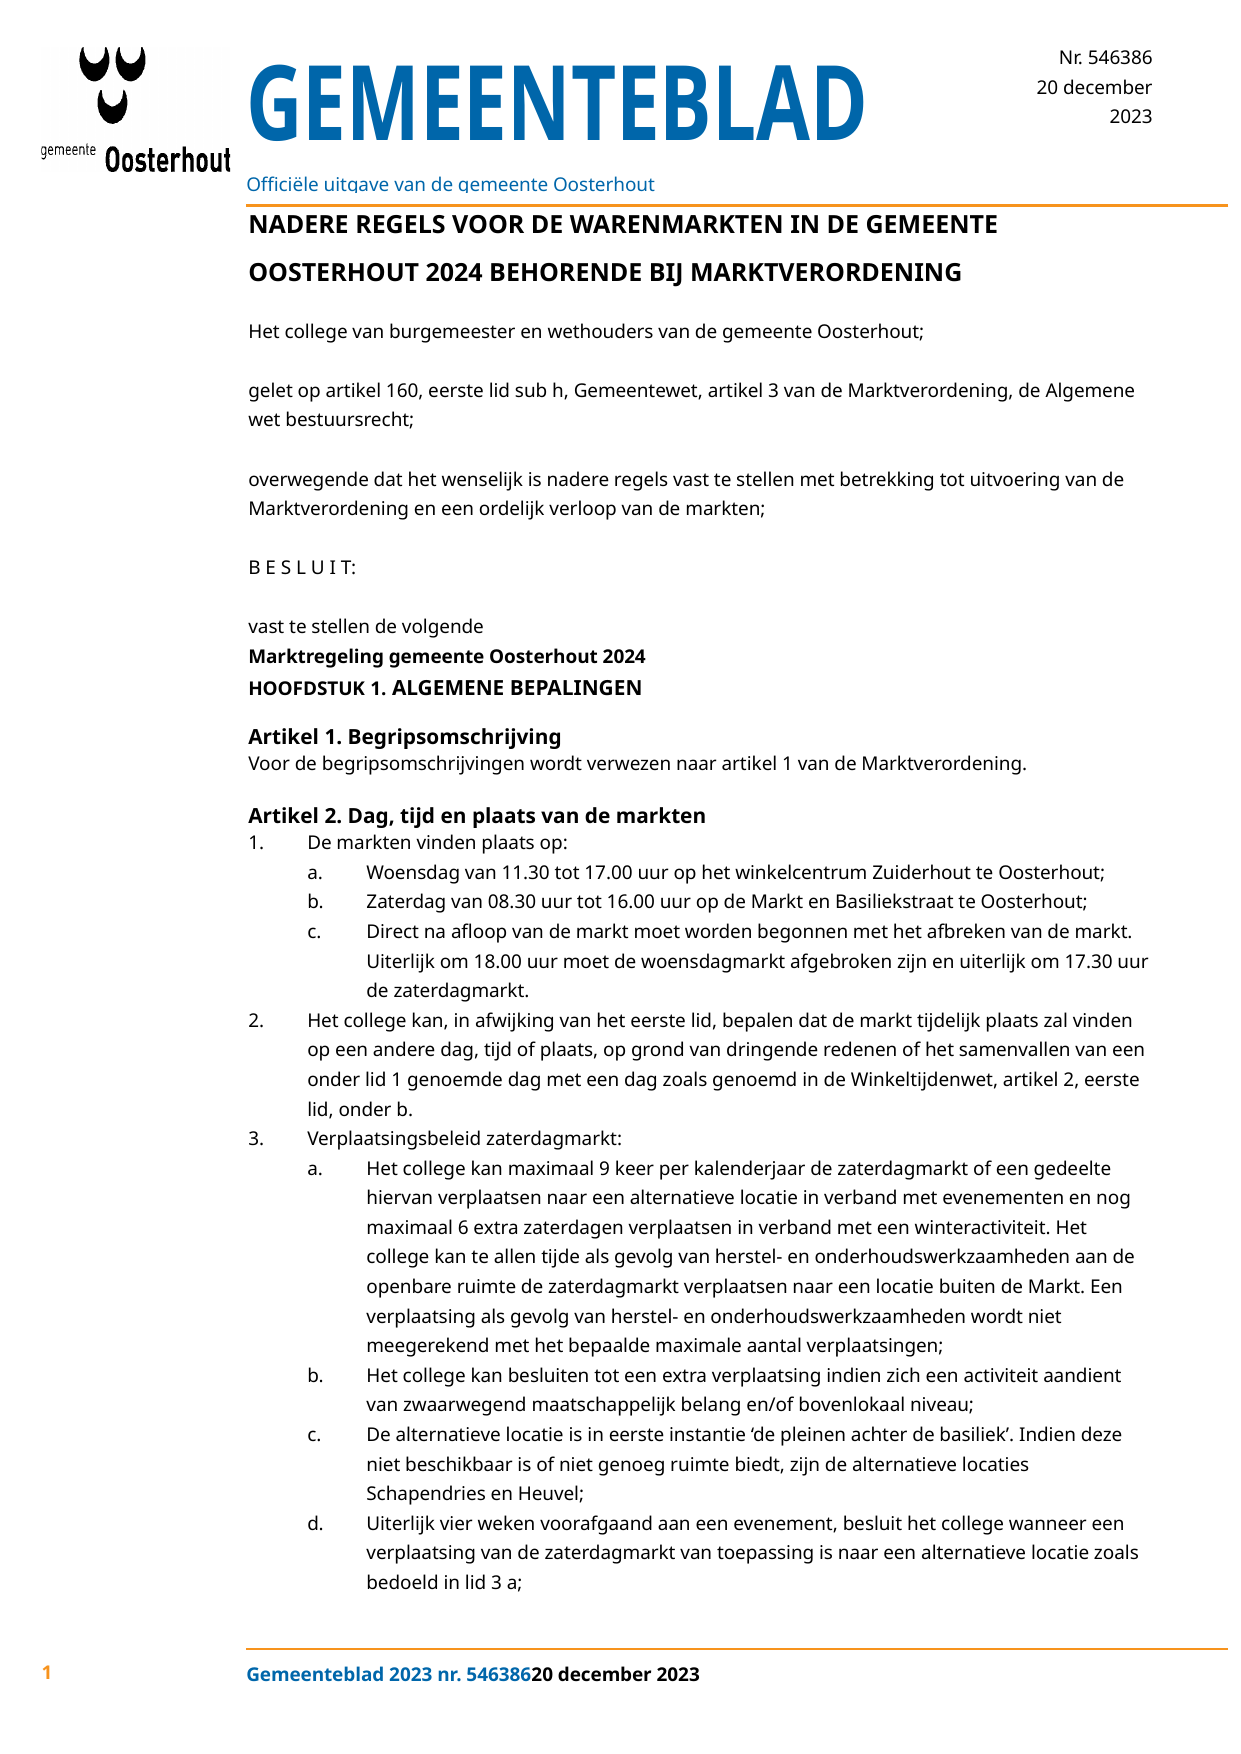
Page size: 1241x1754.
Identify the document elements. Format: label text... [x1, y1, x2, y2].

list De alternatieve locatie is in eerste instantie ‘de pleinen achter de basiliek’. Indien deze niet beschikbaar is of niet genoeg ruimte biedt, zijn de alternatieve locaties Schapendries en Heuvel; [307, 1421, 1152, 1506]
list Zaterdag van 08.30 uur tot 16.00 uur op de Markt en Basiliekstraat te Oosterhout; [307, 889, 1152, 914]
text B E S L U I T: [248, 554, 1152, 580]
list Woensdag van 11.30 tot 17.00 uur op het winkelcentrum Zuiderhout te Oosterhout; [307, 859, 1152, 885]
text NADERE REGELS VOOR DE WARENMARKTEN IN DE GEMEENTE OOSTERHOUT 2024 BEHORENDE BIJ MARKTVERORDENING [248, 207, 1152, 288]
text Het college van burgemeester en wethouders van de gemeente Oosterhout; [248, 318, 1152, 344]
text HOOFDSTUK 1. ALGEMENE BEPALINGEN [248, 673, 1152, 701]
text Artikel 1. Begripsomschrijving [248, 722, 1152, 751]
text vast te stellen de volgende [248, 614, 1152, 639]
list Direct na afloop van de markt moet worden begonnen met het afbreken van de markt. Uiterlijk om 18.00 uur moet de woensdagmarkt afgebroken zijn en uiterlijk om 17.30 uur de zaterdagmarkt. [307, 918, 1152, 1003]
list Het college kan, in afwijking van het eerste lid, bepalen dat de markt tijdelijk plaats zal vinden op een andere dag, tijd of plaats, op grond van dringende redenen of het samenvallen van een onder lid 1 genoemde dag met een dag zoals genoemd in de Winkeltijdenwet, artikel 2, eerste lid, onder b. [248, 1007, 1152, 1121]
text Voor de begripsomschrijvingen wordt verwezen naar artikel 1 van de Marktverordening. [248, 751, 1152, 776]
list Uiterlijk vier weken voorafgaand aan een evenement, besluit het college wanneer een verplaatsing van de zaterdagmarkt van toepassing is naar een alternatieve locatie zoals bedoeld in lid 3 a; [307, 1510, 1152, 1595]
list Het college kan besluiten tot een extra verplaatsing indien zich een activiteit aandient van zwaarwegend maatschappelijk belang en/of bovenlokaal niveau; [307, 1362, 1152, 1417]
picture [41, 47, 231, 172]
list Het college kan maximaal 9 keer per kalenderjaar de zaterdagmarkt of een gedeelte hiervan verplaatsen naar een alternatieve locatie in verband met evenementen en nog maximaal 6 extra zaterdagen verplaatsen in verband met een winteractiviteit. Het college kan te allen tijde als gevolg van herstel- en onderhoudswerkzaamheden aan de openbare ruimte de zaterdagmarkt verplaatsen naar een locatie buiten de Markt. Een verplaatsing als gevolg van herstel- en onderhoudswerkzaamheden wordt niet meegerekend met het bepaalde maximale aantal verplaatsingen; [307, 1155, 1152, 1358]
list Verplaatsingsbeleid zaterdagmarkt: [248, 1125, 1152, 1151]
text Marktregeling gemeente Oosterhout 2024 [248, 643, 1152, 669]
text overwegende dat het wenselijk is nadere regels vast te stellen met betrekking tot uitvoering van de Marktverordening en een ordelijk verloop van de markten; [248, 466, 1152, 521]
text Artikel 2. Dag, tijd en plaats van de markten [248, 801, 1152, 829]
text gelet op artikel 160, eerste lid sub h, Gemeentewet, artikel 3 van de Marktverordening, de Algemene wet bestuursrecht; [248, 377, 1152, 432]
list De markten vinden plaats op: [248, 829, 1152, 855]
